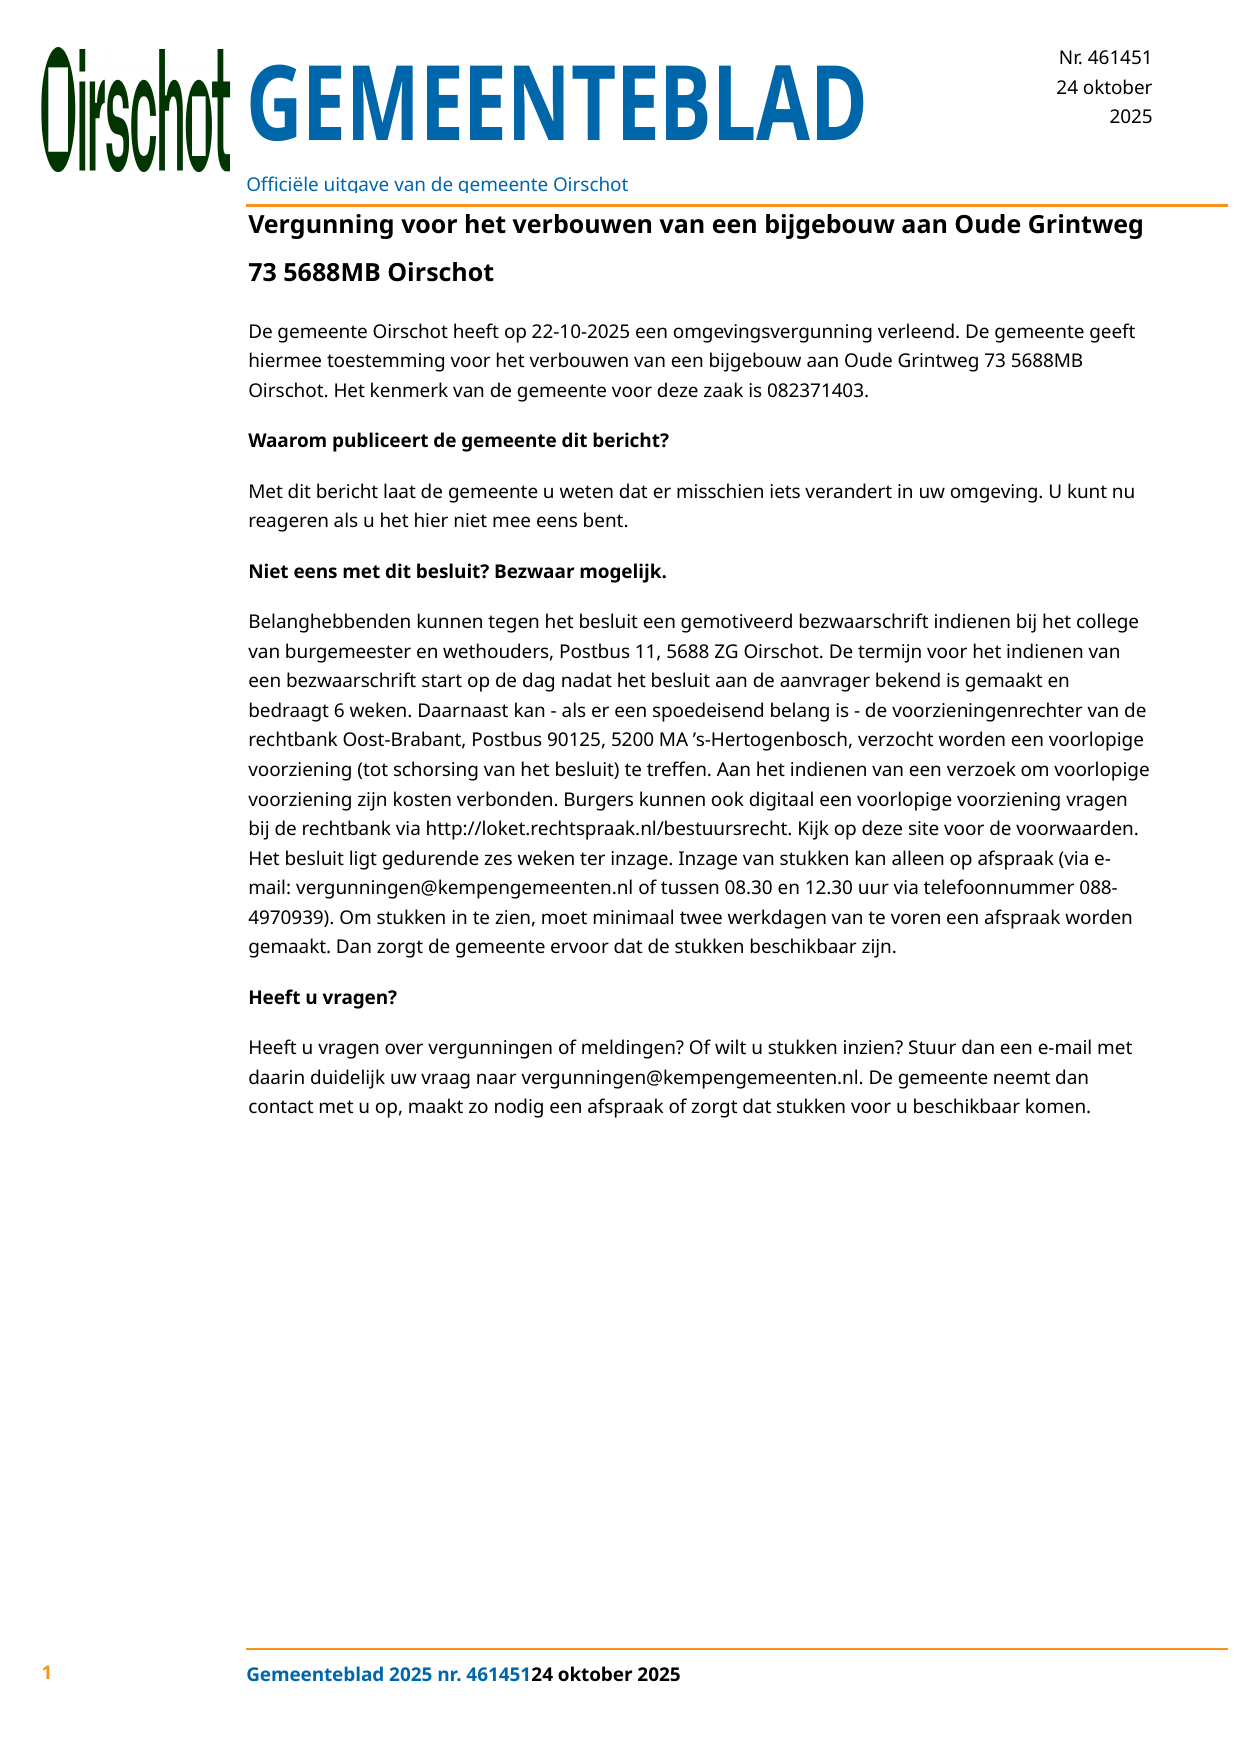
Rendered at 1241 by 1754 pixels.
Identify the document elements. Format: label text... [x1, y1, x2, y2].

text De gemeente Oirschot heeft op 22-10-2025 een omgevingsvergunning verleend. De gemeente geeft hiermee toestemming voor het verbouwen van een bijgebouw aan Oude Grintweg 73 5688MB Oirschot. Het kenmerk van de gemeente voor deze zaak is 082371403. [248, 318, 1152, 403]
text Met dit bericht laat de gemeente u weten dat er misschien iets verandert in uw omgeving. U kunt nu reageren als u het hier niet mee eens bent. [248, 478, 1152, 533]
picture [41, 47, 231, 172]
text Niet eens met dit besluit? Bezwaar mogelijk. [248, 558, 1152, 584]
text Waarom publiceert de gemeente dit bericht? [248, 427, 1152, 453]
text Heeft u vragen? [248, 984, 1152, 1010]
text Vergunning voor het verbouwen van een bijgebouw aan Oude Grintweg 73 5688MB Oirschot [248, 207, 1152, 288]
text Belanghebbenden kunnen tegen het besluit een gemotiveerd bezwaarschrift indienen bij het college van burgemeester en wethouders, Postbus 11, 5688 ZG Oirschot. De termijn voor het indienen van een bezwaarschrift start op de dag nadat het besluit aan de aanvrager bekend is gemaakt en bedraagt 6 weken. Daarnaast kan - als er een spoedeisend belang is - de voorzieningenrechter van de rechtbank Oost-Brabant, Postbus 90125, 5200 MA ’s-Hertogenbosch, verzocht worden een voorlopige voorziening (tot schorsing van het besluit) te treffen. Aan het indienen van een verzoek om voorlopige voorziening zijn kosten verbonden. Burgers kunnen ook digitaal een voorlopige voorziening vragen bij de rechtbank via http://loket.rechtspraak.nl/bestuursrecht. Kijk op deze site voor de voorwaarden. Het besluit ligt gedurende zes weken ter inzage. Inzage van stukken kan alleen op afspraak (via e-mail: vergunningen@kempengemeenten.nl of tussen 08.30 en 12.30 uur via telefoonnummer 088-4970939). Om stukken in te zien, moet minimaal twee werkdagen van te voren een afspraak worden gemaakt. Dan zorgt de gemeente ervoor dat de stukken beschikbaar zijn. [248, 608, 1152, 959]
text Heeft u vragen over vergunningen of meldingen? Of wilt u stukken inzien? Stuur dan een e-mail met daarin duidelijk uw vraag naar vergunningen@kempengemeenten.nl. De gemeente neemt dan contact met u op, maakt zo nodig een afspraak of zorgt dat stukken voor u beschikbaar komen. [248, 1034, 1152, 1119]
